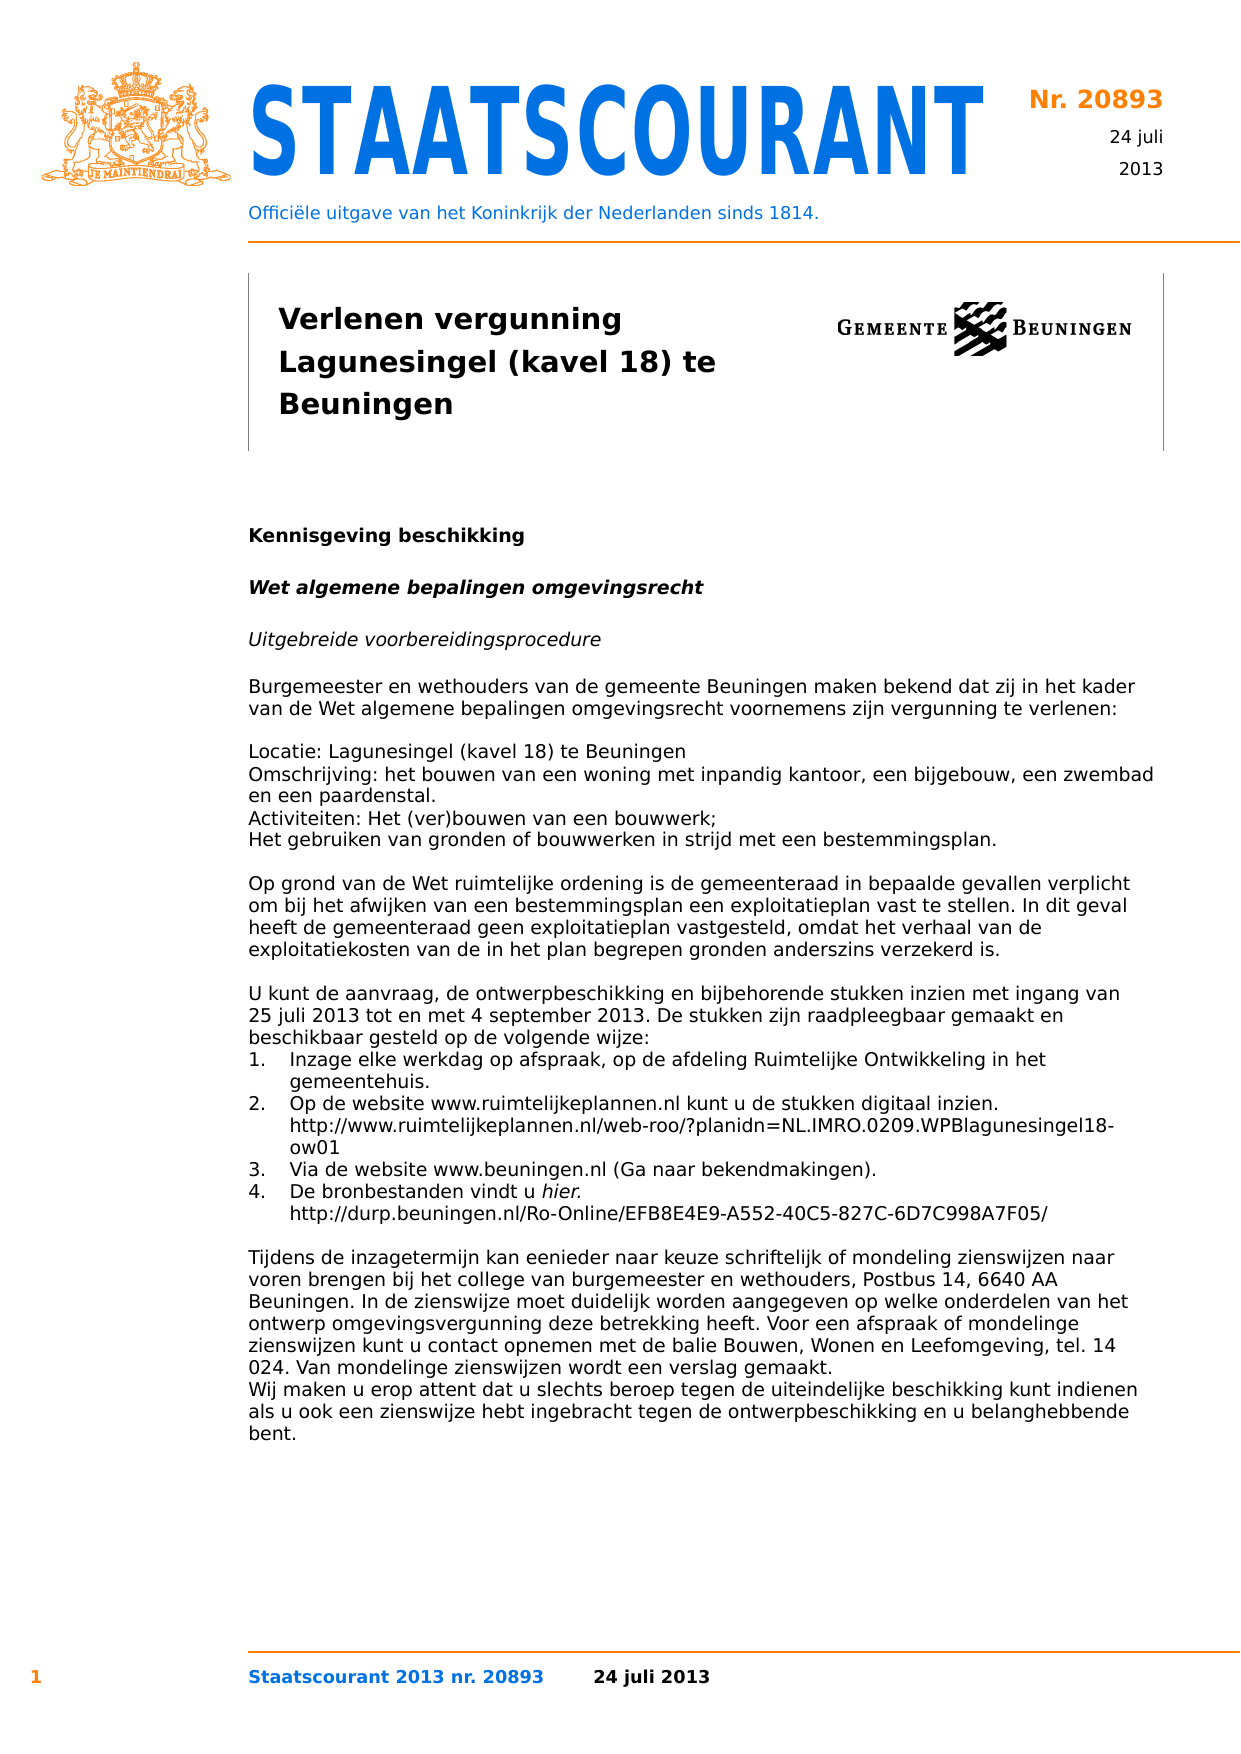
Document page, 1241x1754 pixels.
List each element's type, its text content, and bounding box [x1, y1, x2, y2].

text 2. Op de website www.ruimtelijkeplannen.nl kunt u de stukken digitaal inzien. [248, 1093, 1163, 1115]
subtitle Verlenen vergunning Lagunesingel (kavel 18) te Beuningen [249, 273, 1163, 451]
text Op grond van de Wet ruimtelijke ordening is de gemeenteraad in bepaalde gevallen verplicht om bij het afwijken van een bestemmingsplan een exploitatieplan vast te stellen. In dit geval heeft de gemeenteraad geen exploitatieplan vastgesteld, omdat het verhaal van de exploitatiekosten van de in het plan begrepen gronden anderszins verzekerd is. [248, 873, 1163, 961]
subtitle Uitgebreide voorbereidingsprocedure [248, 629, 1163, 651]
text 3. Via de website www.beuningen.nl (Ga naar bekendmakingen). [248, 1159, 1163, 1181]
text Activiteiten: Het (ver)bouwen van een bouwwerk; [248, 807, 1163, 829]
picture [41, 62, 231, 186]
table_header STAATSCOURANT [248, 62, 998, 203]
text Burgemeester en wethouders van de gemeente Beuningen maken bekend dat zij in het kader van de Wet algemene bepalingen omgevingsrecht voornemens zijn vergunning te verlenen: [248, 676, 1163, 719]
picture [838, 302, 1134, 356]
text Wij maken u erop attent dat u slechts beroep tegen de uiteindelijke beschikking kunt indienen als u ook een zienswijze hebt ingebracht tegen de ontwerpbeschikking en u belanghebbende bent. [248, 1378, 1163, 1444]
text Het gebruiken van gronden of bouwwerken in strijd met een bestemmingsplan. [248, 829, 1163, 851]
table_cell 24 juli [998, 121, 1240, 153]
subtitle Wet algemene bepalingen omgevingsrecht [248, 577, 1163, 599]
text 4. De bronbestanden vindt u hier. [248, 1181, 1163, 1203]
text Omschrijving: het bouwen van een woning met inpandig kantoor, een bijgebouw, een zwembad en een paardenstal. [248, 763, 1163, 807]
table_cell Officiële uitgave van het Koninkrijk der Nederlanden sinds 1814. [248, 203, 1240, 241]
text http://durp.beuningen.nl/Ro-Online/EFB8E4E9-A552-40C5-827C-6D7C998A7F05/ [289, 1203, 1163, 1225]
table_cell 2013 [998, 153, 1240, 203]
text Tijdens de inzagetermijn kan eenieder naar keuze schriftelijk of mondeling zienswijzen naar voren brengen bij het college van burgemeester en wethouders, Postbus 14, 6640 AA Beuningen. In de zienswijze moet duidelijk worden aangegeven op welke onderdelen van het ontwerp omgevingsvergunning deze betrekking heeft. Voor een afspraak of mondelinge zienswijzen kunt u contact opnemen met de balie Bouwen, Wonen en Leefomgeving, tel. 14 024. Van mondelinge zienswijzen wordt een verslag gemaakt. [248, 1247, 1163, 1378]
table_header [25, 62, 248, 241]
text Locatie: Lagunesingel (kavel 18) te Beuningen [248, 741, 1163, 763]
text http://www.ruimtelijkeplannen.nl/web-roo/?planidn=NL.IMRO.0209.WPBlagunesingel18-ow01 [289, 1115, 1163, 1159]
table_header Nr. 20893 [998, 62, 1240, 121]
text 1. Inzage elke werkdag op afspraak, op de afdeling Ruimtelijke Ontwikkeling in het gemeentehuis. [248, 1049, 1163, 1093]
subtitle Kennisgeving beschikking [248, 525, 1163, 547]
text U kunt de aanvraag, de ontwerpbeschikking en bijbehorende stukken inzien met ingang van 25 juli 2013 tot en met 4 september 2013. De stukken zijn raadpleegbaar gemaakt en beschikbaar gesteld op de volgende wijze: [248, 983, 1163, 1049]
